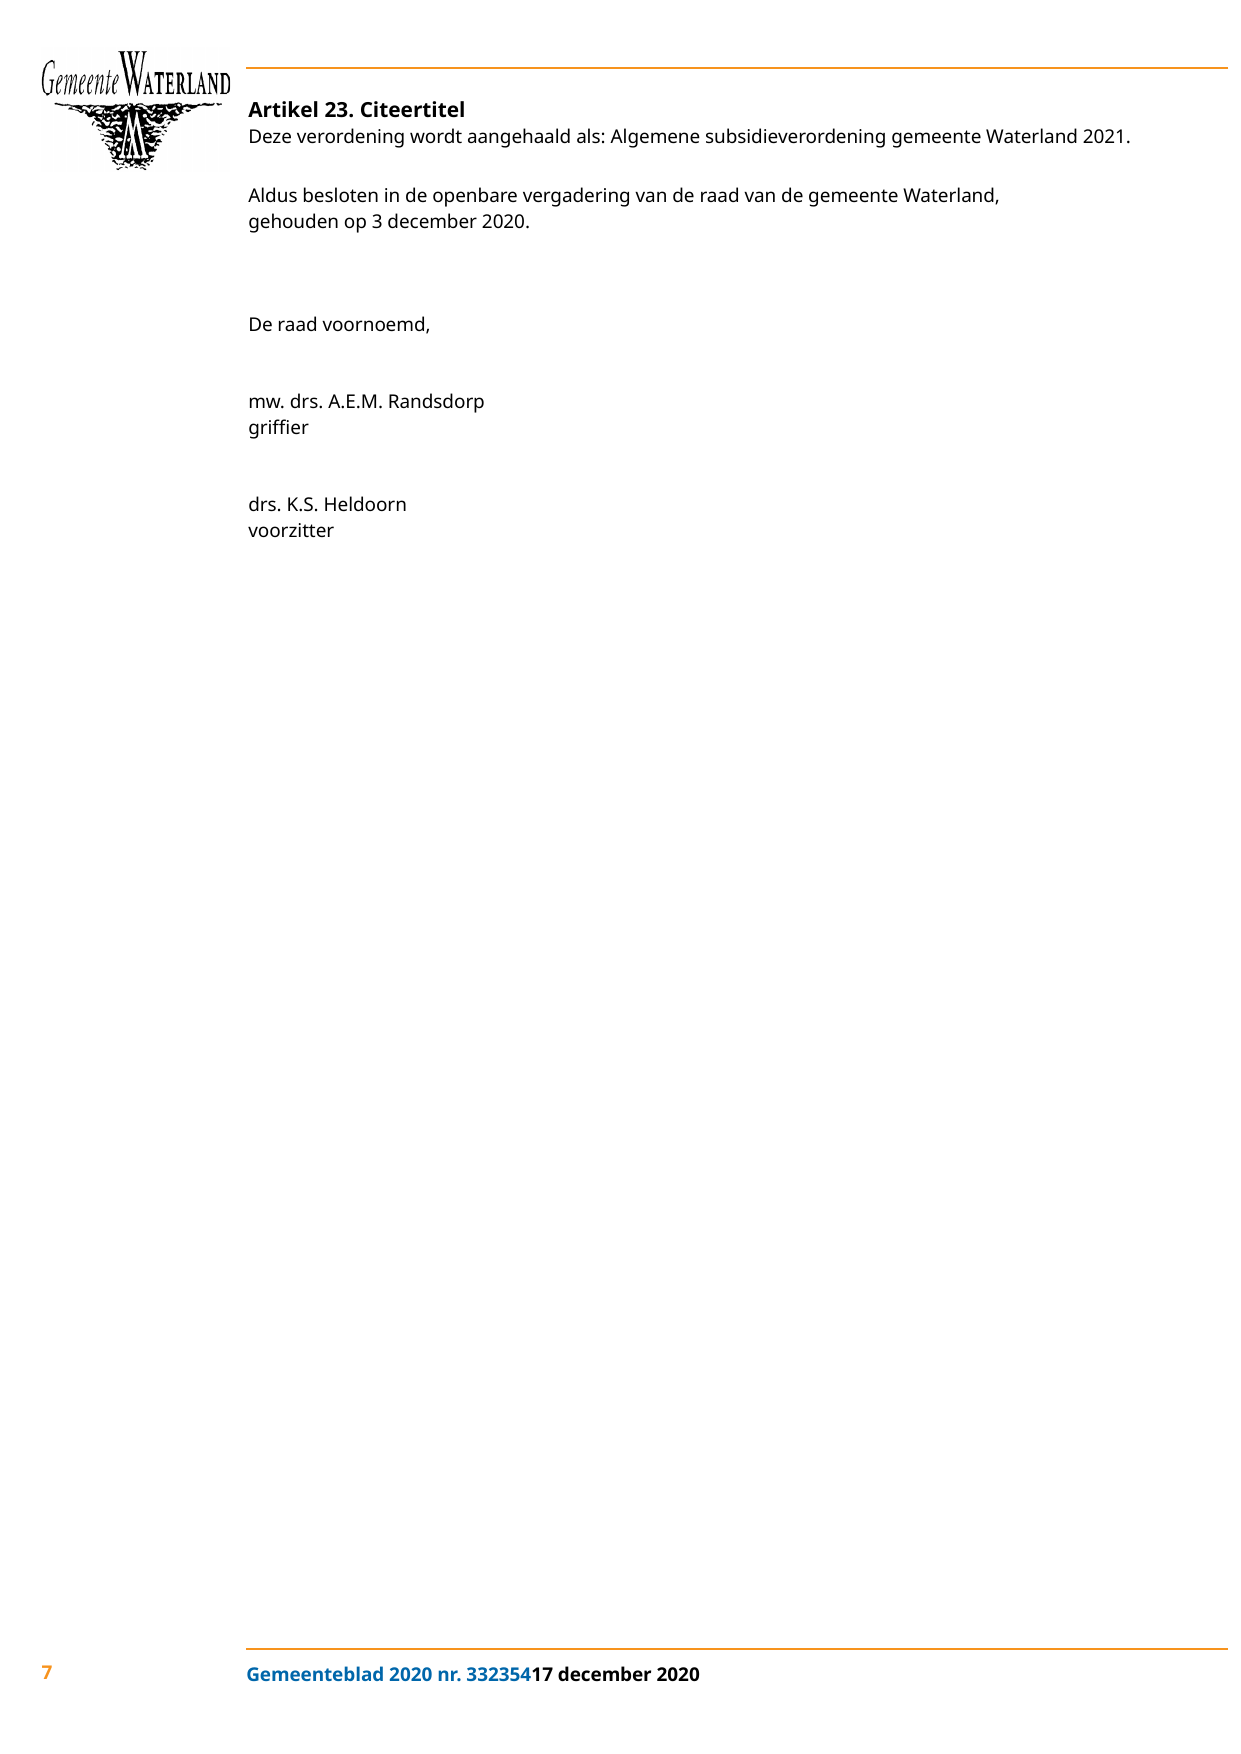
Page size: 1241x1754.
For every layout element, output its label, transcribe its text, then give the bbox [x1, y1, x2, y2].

text voorzitter [248, 517, 1152, 543]
text griffier [248, 414, 1152, 440]
text mw. drs. A.E.M. Randsdorp [248, 388, 1152, 414]
text Artikel 23. Citeertitel [248, 95, 1152, 123]
picture [41, 47, 231, 172]
text drs. K.S. Heldoorn [248, 491, 1152, 517]
text gehouden op 3 december 2020. [248, 208, 1152, 234]
text Aldus besloten in de openbare vergadering van de raad van de gemeente Waterland, [248, 182, 1152, 208]
text De raad voornoemd, [248, 311, 1152, 337]
text Deze verordening wordt aangehaald als: Algemene subsidieverordening gemeente Waterland 2021. [248, 123, 1152, 149]
